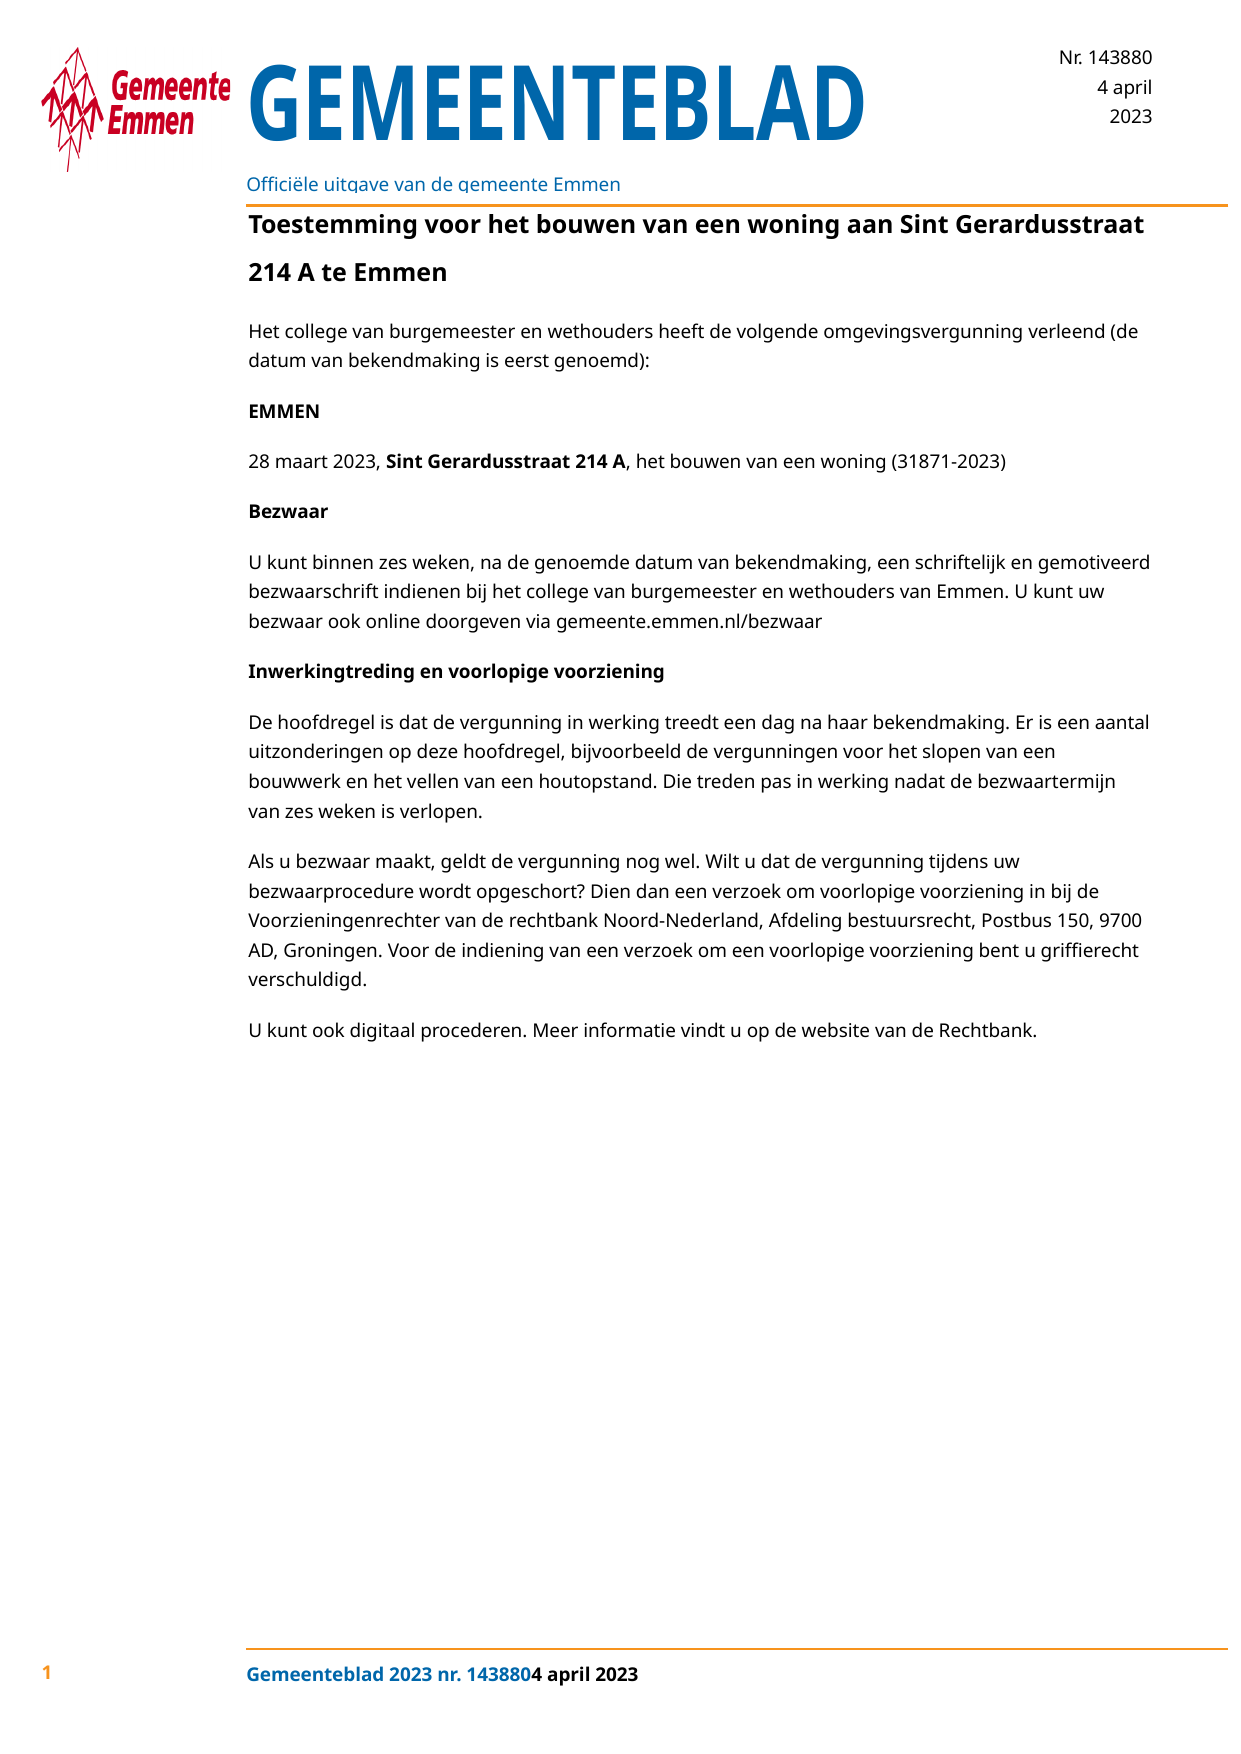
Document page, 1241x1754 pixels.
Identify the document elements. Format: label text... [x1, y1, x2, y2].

text Toestemming voor het bouwen van een woning aan Sint Gerardusstraat 214 A te Emmen [248, 207, 1152, 288]
text Inwerkingtreding en voorlopige voorziening [248, 659, 1152, 684]
text EMMEN [248, 398, 1152, 424]
text Als u bezwaar maakt, geldt de vergunning nog wel. Wilt u dat de vergunning tijdens uw bezwaarprocedure wordt opgeschort? Dien dan een verzoek om voorlopige voorziening in bij de Voorzieningenrechter van de rechtbank Noord-Nederland, Afdeling bestuursrecht, Postbus 150, 9700 AD, Groningen. Voor de indiening van een verzoek om een voorlopige voorziening bent u griffierecht verschuldigd. [248, 848, 1152, 992]
text 28 maart 2023, Sint Gerardusstraat 214 A, het bouwen van een woning (31871-2023) [248, 448, 1152, 474]
text U kunt binnen zes weken, na de genoemde datum van bekendmaking, een schriftelijk en gemotiveerd bezwaarschrift indienen bij het college van burgemeester en wethouders van Emmen. U kunt uw bezwaar ook online doorgeven via gemeente.emmen.nl/bezwaar [248, 549, 1152, 634]
text Bezwaar [248, 499, 1152, 524]
text U kunt ook digitaal procederen. Meer informatie vindt u op de website van de Rechtbank. [248, 1017, 1152, 1043]
text De hoofdregel is dat de vergunning in werking treedt een dag na haar bekendmaking. Er is een aantal uitzonderingen op deze hoofdregel, bijvoorbeeld de vergunningen voor het slopen van een bouwwerk en het vellen van een houtopstand. Die treden pas in werking nadat de bezwaartermijn van zes weken is verlopen. [248, 709, 1152, 824]
picture [41, 47, 231, 172]
text Het college van burgemeester en wethouders heeft de volgende omgevingsvergunning verleend (de datum van bekendmaking is eerst genoemd): [248, 318, 1152, 373]
